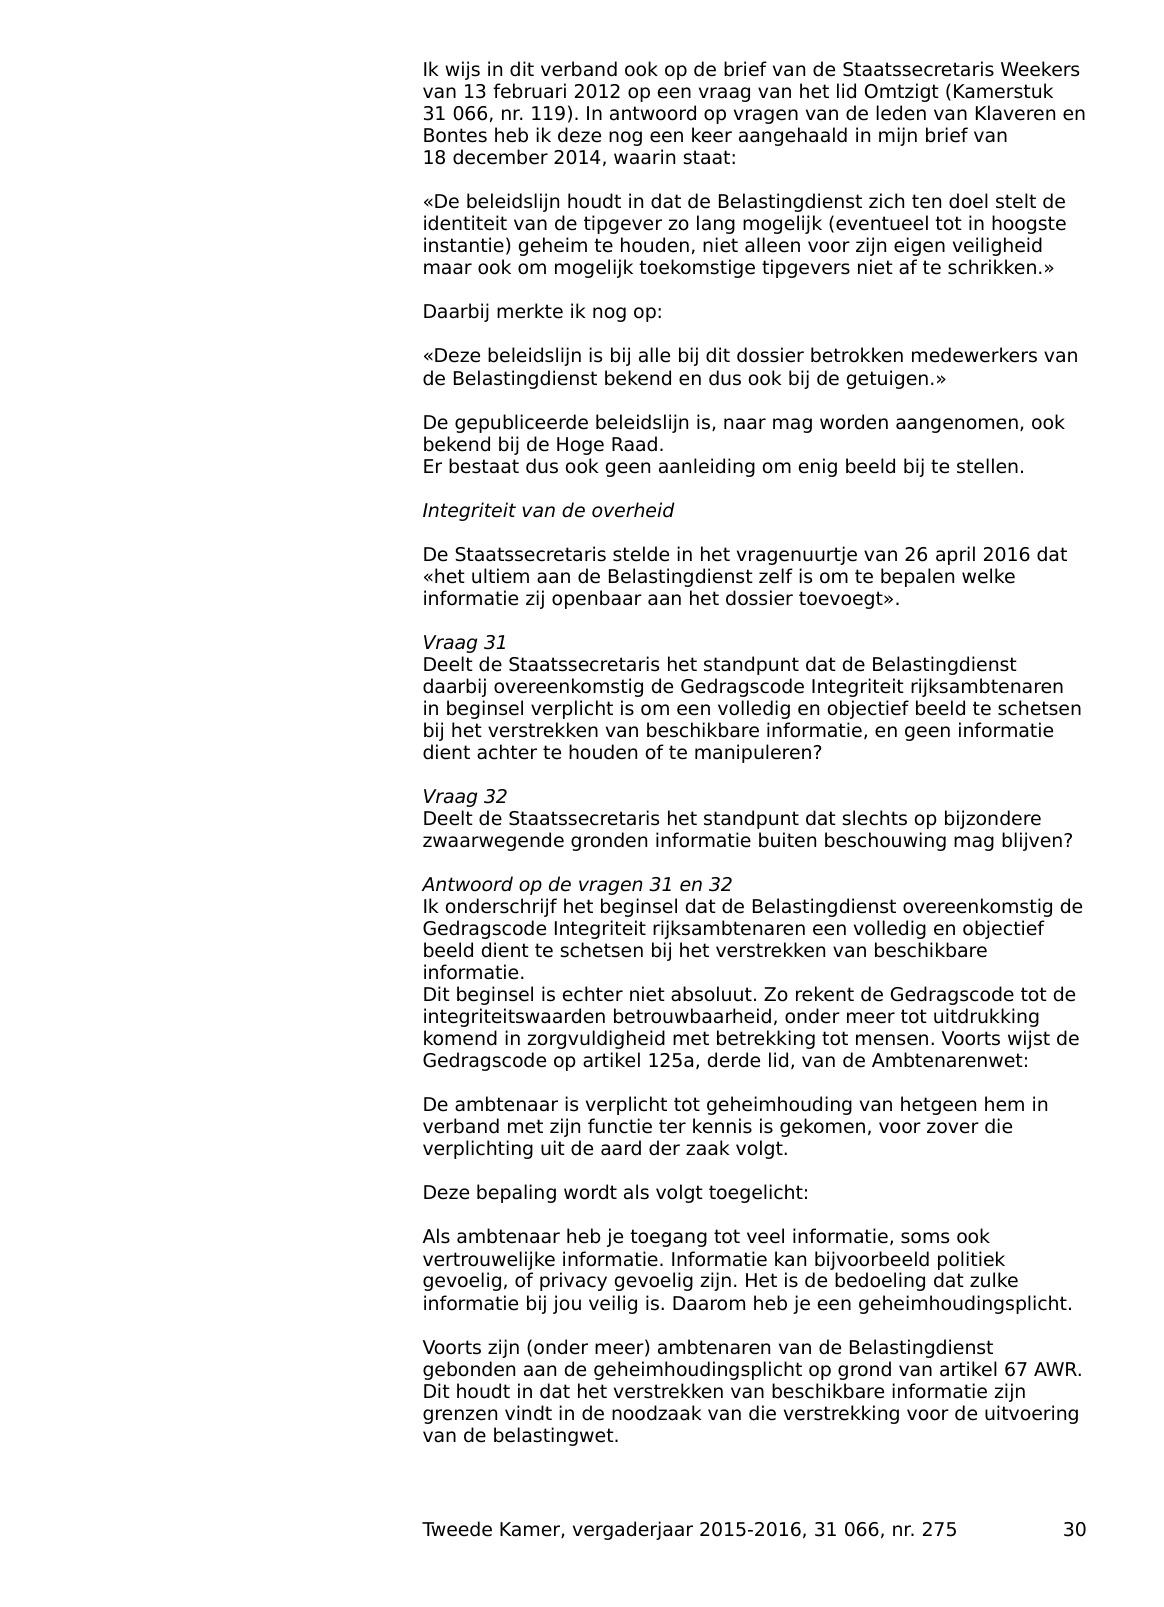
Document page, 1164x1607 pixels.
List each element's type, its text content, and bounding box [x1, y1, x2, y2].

text «De beleidslijn houdt in dat de Belastingdienst zich ten doel stelt de identiteit van de tipgever zo lang mogelijk (eventueel tot in hoogste instantie) geheim te houden, niet alleen voor zijn eigen veiligheid maar ook om mogelijk toekomstige tipgevers niet af te schrikken.» [422, 191, 1087, 279]
text Als ambtenaar heb je toegang tot veel informatie, soms ook vertrouwelijke informatie. Informatie kan bijvoorbeeld politiek gevoelig, of privacy gevoelig zijn. Het is de bedoeling dat zulke informatie bij jou veilig is. Daarom heb je een geheimhoudingsplicht. [422, 1226, 1087, 1314]
text Ik onderschrijf het beginsel dat de Belastingdienst overeenkomstig de Gedragscode Integriteit rijksambtenaren een volledig en objectief beeld dient te schetsen bij het verstrekken van beschikbare informatie. [422, 896, 1087, 984]
text De Staatssecretaris stelde in het vragenuurtje van 26 april 2016 dat «het ultiem aan de Belastingdienst zelf is om te bepalen welke informatie zij openbaar aan het dossier toevoegt». [422, 544, 1087, 610]
text De gepubliceerde beleidslijn is, naar mag worden aangenomen, ook bekend bij de Hoge Raad. [422, 412, 1087, 456]
text Vraag 31 [422, 632, 1087, 654]
text Voorts zijn (onder meer) ambtenaren van de Belastingdienst gebonden aan de geheimhoudingsplicht op grond van artikel 67 AWR. Dit houdt in dat het verstrekken van beschikbare informatie zijn grenzen vindt in de noodzaak van die verstrekking voor de uitvoering van de belastingwet. [422, 1337, 1087, 1446]
text Deelt de Staatssecretaris het standpunt dat slechts op bijzondere zwaarwegende gronden informatie buiten beschouwing mag blijven? [422, 808, 1087, 852]
text Deze bepaling wordt als volgt toegelicht: [422, 1182, 1087, 1204]
text Deelt de Staatssecretaris het standpunt dat de Belastingdienst daarbij overeenkomstig de Gedragscode Integriteit rijksambtenaren in beginsel verplicht is om een volledig en objectief beeld te schetsen bij het verstrekken van beschikbare informatie, en geen informatie dient achter te houden of te manipuleren? [422, 654, 1087, 764]
text Ik wijs in dit verband ook op de brief van de Staatssecretaris Weekers van 13 februari 2012 op een vraag van het lid Omtzigt (Kamerstuk 31 066, nr. 119). In antwoord op vragen van de leden van Klaveren en Bontes heb ik deze nog een keer aangehaald in mijn brief van 18 december 2014, waarin staat: [422, 59, 1087, 169]
text Vraag 32 [422, 786, 1087, 808]
text Er bestaat dus ook geen aanleiding om enig beeld bij te stellen. [422, 456, 1087, 477]
subtitle Integriteit van de overheid [422, 500, 1087, 522]
text De ambtenaar is verplicht tot geheimhouding van hetgeen hem in verband met zijn functie ter kennis is gekomen, voor zover die verplichting uit de aard der zaak volgt. [422, 1094, 1087, 1160]
text Dit beginsel is echter niet absoluut. Zo rekent de Gedragscode tot de integriteitswaarden betrouwbaarheid, onder meer tot uitdrukking komend in zorgvuldigheid met betrekking tot mensen. Voorts wijst de Gedragscode op artikel 125a, derde lid, van de Ambtenarenwet: [422, 984, 1087, 1072]
text Antwoord op de vragen 31 en 32 [422, 874, 1087, 896]
text Daarbij merkte ik nog op: [422, 301, 1087, 323]
text «Deze beleidslijn is bij alle bij dit dossier betrokken medewerkers van de Belastingdienst bekend en dus ook bij de getuigen.» [422, 345, 1087, 389]
